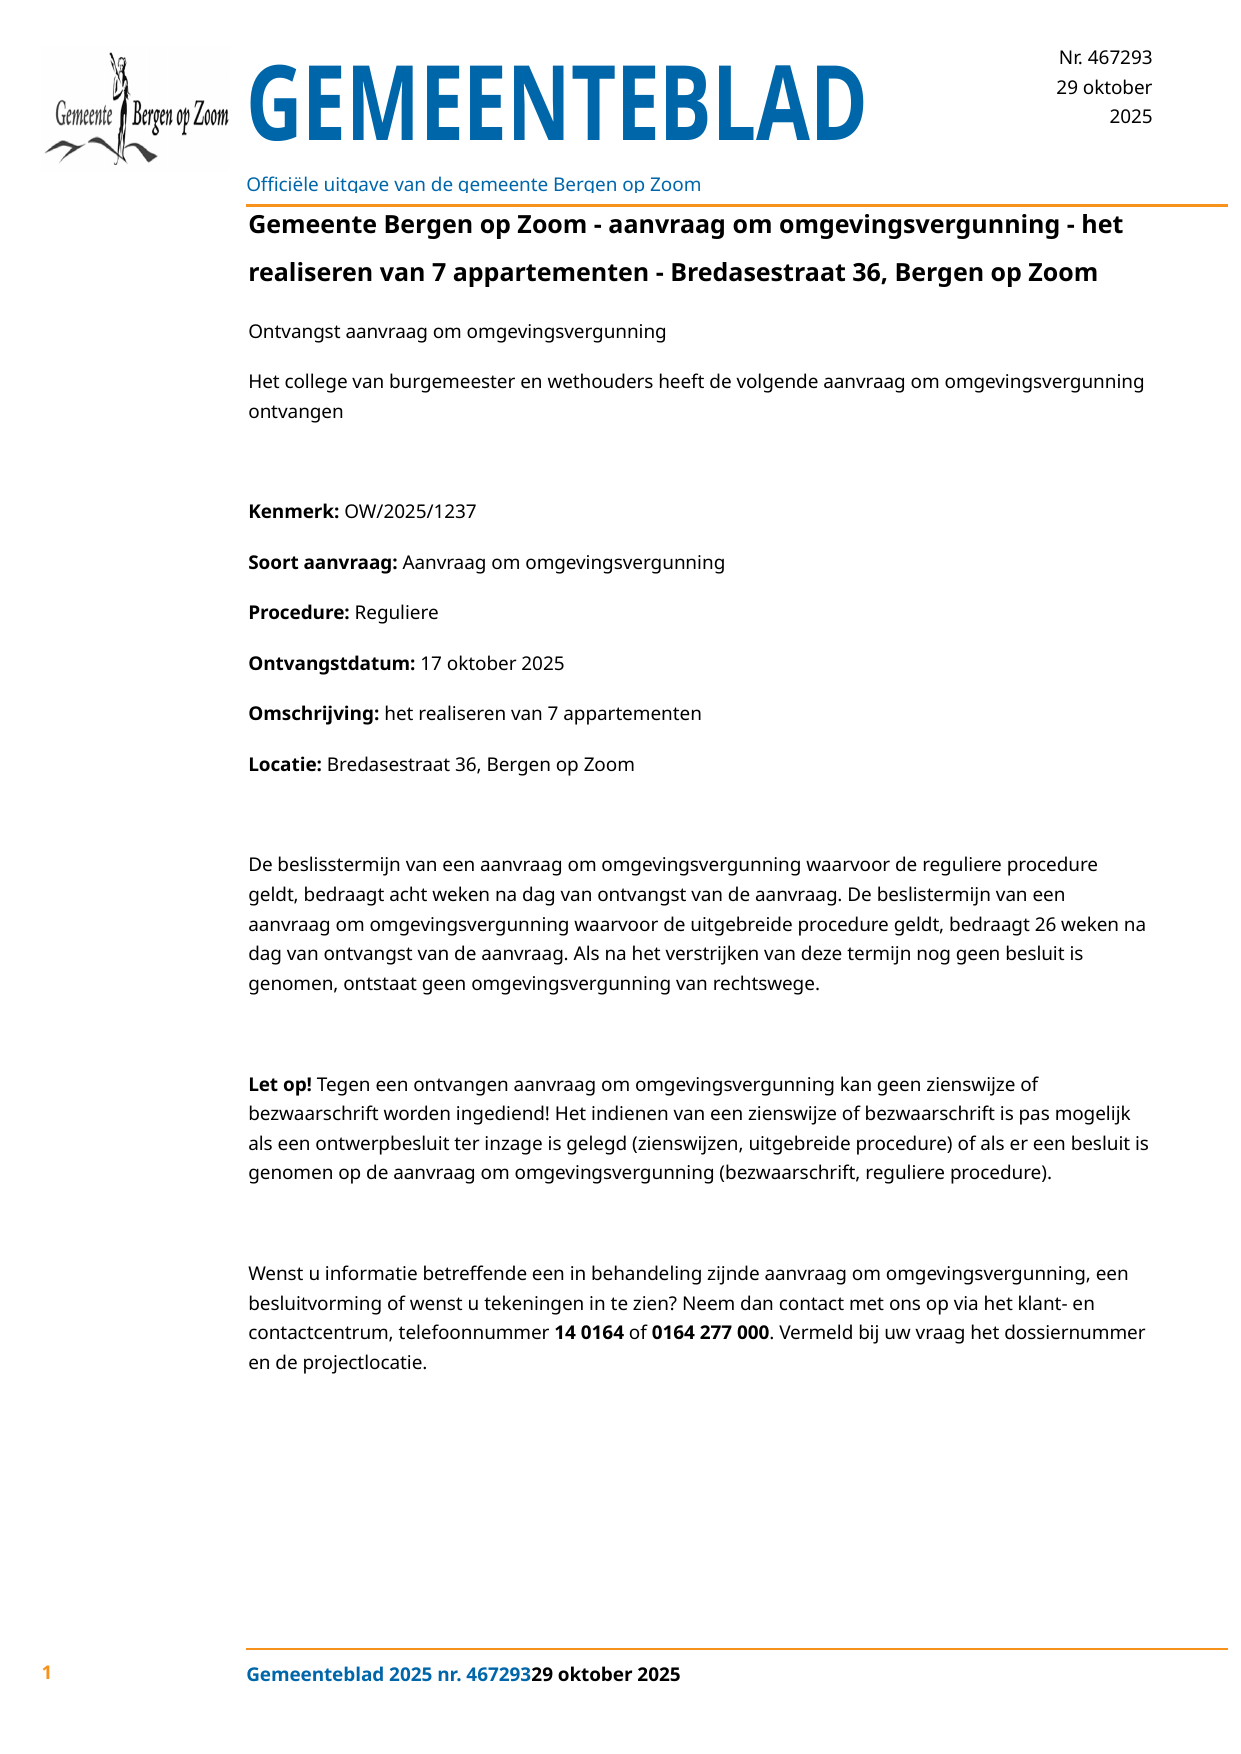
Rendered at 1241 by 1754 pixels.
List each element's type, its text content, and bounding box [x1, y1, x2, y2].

text Procedure: Reguliere [248, 599, 1152, 625]
text Kenmerk: OW/2025/1237 [248, 499, 1152, 524]
text Locatie: Bredasestraat 36, Bergen op Zoom [248, 751, 1152, 777]
text Let op! Tegen een ontvangen aanvraag om omgevingsvergunning kan geen zienswijze of bezwaarschrift worden ingediend! Het indienen van een zienswijze of bezwaarschrift is pas mogelijk als een ontwerpbesluit ter inzage is gelegd (zienswijzen, uitgebreide procedure) of als er een besluit is genomen op de aanvraag om omgevingsvergunning (bezwaarschrift, reguliere procedure). [248, 1071, 1152, 1185]
text Gemeente Bergen op Zoom - aanvraag om omgevingsvergunning - het realiseren van 7 appartementen - Bredasestraat 36, Bergen op Zoom [248, 207, 1152, 288]
text De beslisstermijn van een aanvraag om omgevingsvergunning waarvoor de reguliere procedure geldt, bedraagt acht weken na dag van ontvangst van de aanvraag. De beslistermijn van een aanvraag om omgevingsvergunning waarvoor de uitgebreide procedure geldt, bedraagt 26 weken na dag van ontvangst van de aanvraag. Als na het verstrijken van deze termijn nog geen besluit is genomen, ontstaat geen omgevingsvergunning van rechtswege. [248, 852, 1152, 996]
text Wenst u informatie betreffende een in behandeling zijnde aanvraag om omgevingsvergunning, een besluitvorming of wenst u tekeningen in te zien? Neem dan contact met ons op via het klant- en contactcentrum, telefoonnummer 14 0164 of 0164 277 000. Vermeld bij uw vraag het dossiernummer en de projectlocatie. [248, 1260, 1152, 1375]
text Ontvangstdatum: 17 oktober 2025 [248, 650, 1152, 676]
text Het college van burgemeester en wethouders heeft de volgende aanvraag om omgevingsvergunning ontvangen [248, 368, 1152, 424]
picture [41, 47, 231, 172]
text Omschrijving: het realiseren van 7 appartementen [248, 700, 1152, 726]
text Soort aanvraag: Aanvraag om omgevingsvergunning [248, 549, 1152, 575]
text Ontvangst aanvraag om omgevingsvergunning [248, 318, 1152, 344]
